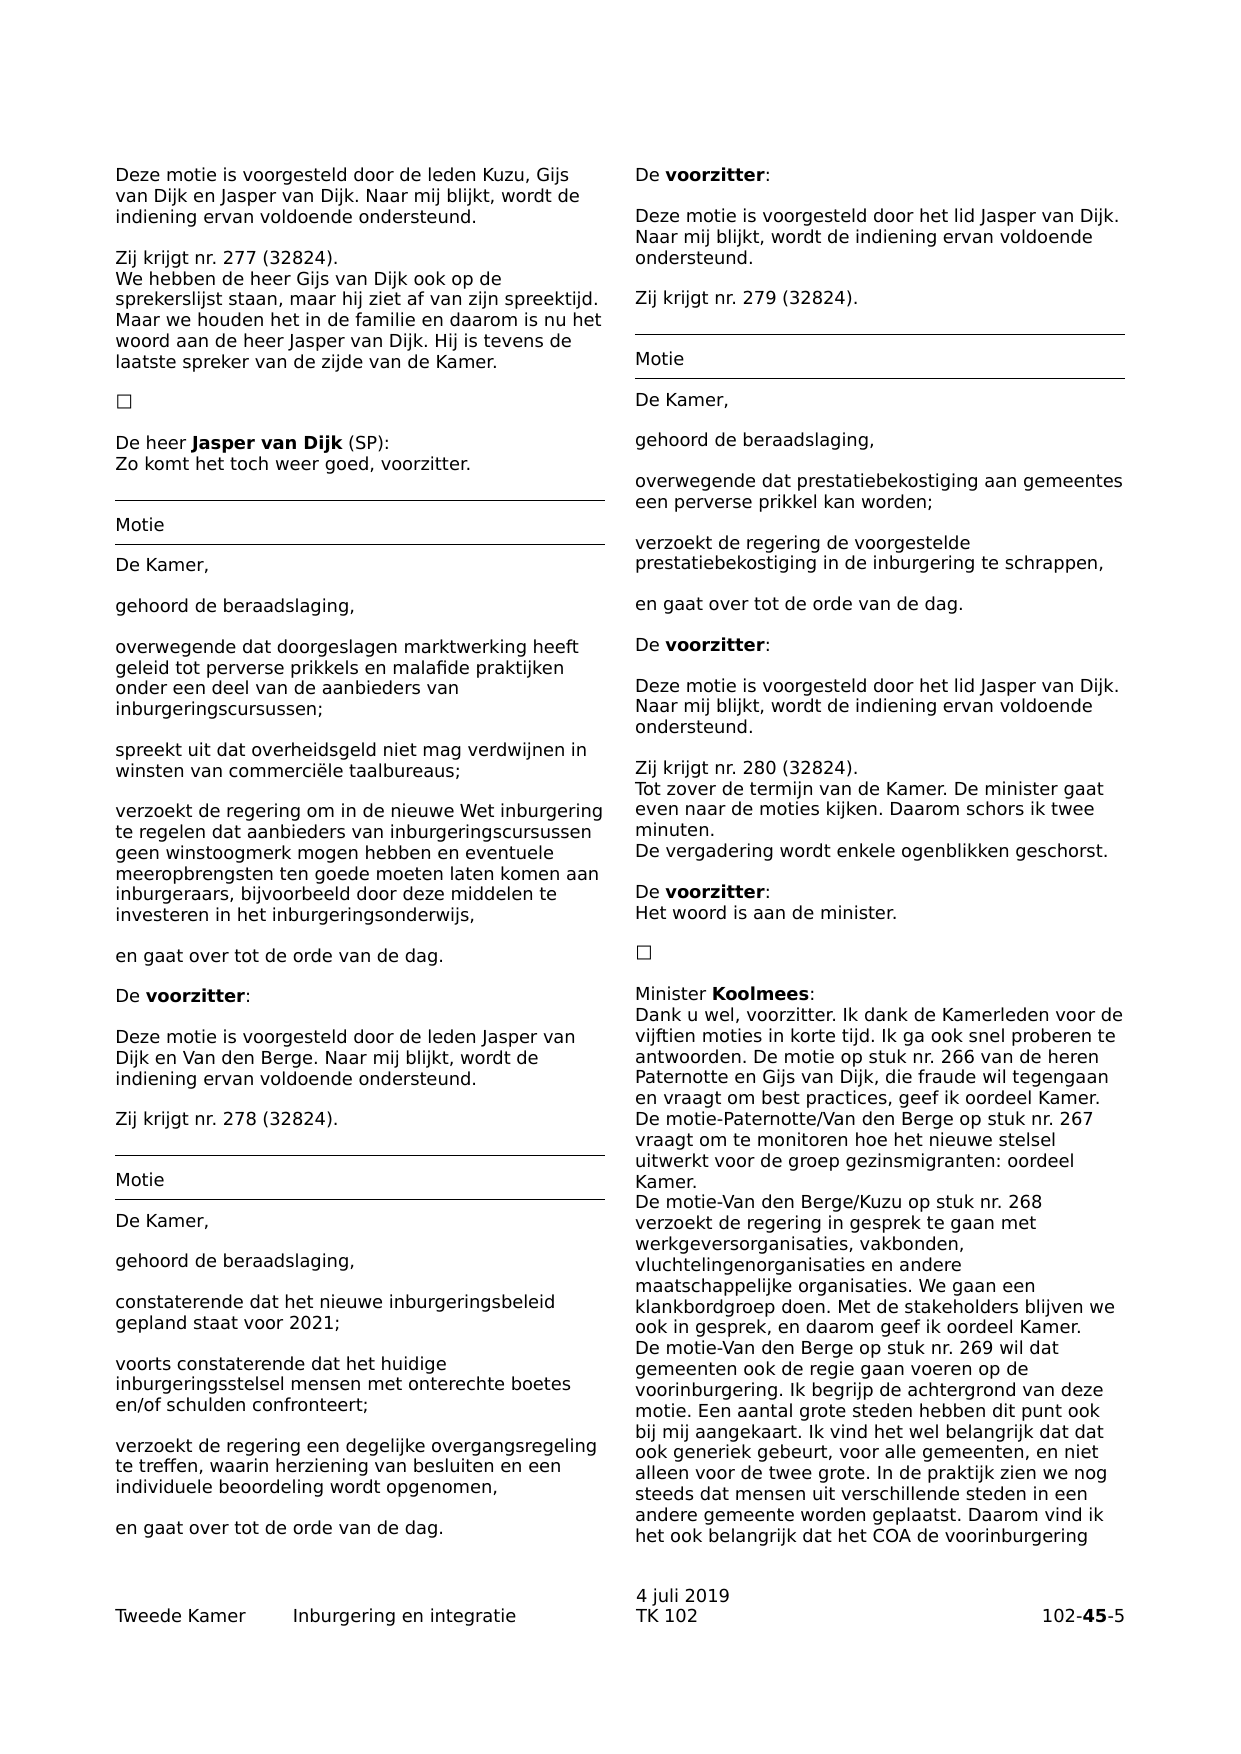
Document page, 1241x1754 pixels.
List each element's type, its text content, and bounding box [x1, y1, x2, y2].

text voorts constaterende dat het huidige inburgeringsstelsel mensen met onterechte boetes en/of schulden confronteert; [115, 1353, 605, 1416]
text en gaat over tot de orde van de dag. [115, 1518, 605, 1538]
text Motie [635, 349, 1125, 369]
text De voorzitter: [635, 635, 1125, 655]
text Zij krijgt nr. 277 (32824). [115, 247, 605, 268]
text verzoekt de regering een degelijke overgangsregeling te treffen, waarin herziening van besluiten en een individuele beoordeling wordt opgenomen, [115, 1436, 605, 1498]
text Het woord is aan de minister. [635, 902, 1125, 923]
text De motie-Van den Berge op stuk nr. 269 wil dat gemeenten ook de regie gaan voeren op de voorinburgering. Ik begrijp de achtergrond van deze motie. Een aantal grote steden hebben dit punt ook bij mij aangekaart. Ik vind het wel belangrijk dat dat ook generiek gebeurt, voor alle gemeenten, en niet alleen voor de twee grote. In de praktijk zien we nog steeds dat mensen uit verschillende steden in een andere gemeente worden geplaatst. Daarom vind ik het ook belangrijk dat het COA de voorinburgering [635, 1338, 1125, 1546]
text ⬜ [635, 943, 1125, 964]
text gehoord de beraadslaging, [635, 430, 1125, 451]
text Deze motie is voorgesteld door de leden Jasper van Dijk en Van den Berge. Naar mij blijkt, wordt de indiening ervan voldoende ondersteund. [115, 1027, 605, 1089]
text De Kamer, [635, 389, 1125, 410]
text Motie [115, 1170, 605, 1191]
text We hebben de heer Gijs van Dijk ook op de sprekerslijst staan, maar hij ziet af van zijn spreektijd. Maar we houden het in de familie en daarom is nu het woord aan de heer Jasper van Dijk. Hij is tevens de laatste spreker van de zijde van de Kamer. [115, 268, 605, 372]
text De voorzitter: [635, 882, 1125, 902]
text verzoekt de regering de voorgestelde prestatiebekostiging in de inburgering te schrappen, [635, 532, 1125, 574]
text De vergadering wordt enkele ogenblikken geschorst. [635, 841, 1125, 862]
text De motie-Van den Berge/Kuzu op stuk nr. 268 verzoekt de regering in gesprek te gaan met werkgeversorganisaties, vakbonden, vluchtelingenorganisaties en andere maatschappelijke organisaties. We gaan een klankbordgroep doen. Met de stakeholders blijven we ook in gesprek, en daarom geef ik oordeel Kamer. [635, 1192, 1125, 1338]
text en gaat over tot de orde van de dag. [635, 594, 1125, 615]
text Dank u wel, voorzitter. Ik dank de Kamerleden voor de vijftien moties in korte tijd. Ik ga ook snel proberen te antwoorden. De motie op stuk nr. 266 van de heren Paternotte en Gijs van Dijk, die fraude wil tegengaan en vraagt om best practices, geef ik oordeel Kamer. [635, 1005, 1125, 1109]
text en gaat over tot de orde van de dag. [115, 946, 605, 966]
text ⬜ [115, 392, 605, 413]
text Zij krijgt nr. 280 (32824). [635, 758, 1125, 778]
text gehoord de beraadslaging, [115, 1251, 605, 1272]
text Tot zover de termijn van de Kamer. De minister gaat even naar de moties kijken. Daarom schors ik twee minuten. [635, 778, 1125, 841]
text overwegende dat doorgeslagen marktwerking heeft geleid tot perverse prikkels en malafide praktijken onder een deel van de aanbieders van inburgeringscursussen; [115, 637, 605, 720]
text De Kamer, [115, 555, 605, 576]
text overwegende dat prestatiebekostiging aan gemeentes een perverse prikkel kan worden; [635, 471, 1125, 512]
text De motie-Paternotte/Van den Berge op stuk nr. 267 vraagt om te monitoren hoe het nieuwe stelsel uitwerkt voor de groep gezinsmigranten: oordeel Kamer. [635, 1109, 1125, 1192]
text De voorzitter: [635, 165, 1125, 186]
text De heer Jasper van Dijk (SP): [115, 433, 605, 454]
text Zij krijgt nr. 279 (32824). [635, 288, 1125, 309]
text Zij krijgt nr. 278 (32824). [115, 1109, 605, 1130]
text De voorzitter: [115, 986, 605, 1007]
text Deze motie is voorgesteld door het lid Jasper van Dijk. Naar mij blijkt, wordt de indiening ervan voldoende ondersteund. [635, 206, 1125, 268]
text Deze motie is voorgesteld door de leden Kuzu, Gijs van Dijk en Jasper van Dijk. Naar mij blijkt, wordt de indiening ervan voldoende ondersteund. [115, 165, 605, 227]
text verzoekt de regering om in de nieuwe Wet inburgering te regelen dat aanbieders van inburgeringscursussen geen winstoogmerk mogen hebben en eventuele meeropbrengsten ten goede moeten laten komen aan inburgeraars, bijvoorbeeld door deze middelen te investeren in het inburgeringsonderwijs, [115, 801, 605, 926]
text Zo komt het toch weer goed, voorzitter. [115, 454, 605, 475]
text gehoord de beraadslaging, [115, 596, 605, 617]
text constaterende dat het nieuwe inburgeringsbeleid gepland staat voor 2021; [115, 1292, 605, 1333]
text De Kamer, [115, 1211, 605, 1231]
text Motie [115, 514, 605, 535]
text Deze motie is voorgesteld door het lid Jasper van Dijk. Naar mij blijkt, wordt de indiening ervan voldoende ondersteund. [635, 675, 1125, 738]
text Minister Koolmees: [635, 984, 1125, 1005]
text spreekt uit dat overheidsgeld niet mag verdwijnen in winsten van commerciële taalbureaus; [115, 740, 605, 781]
